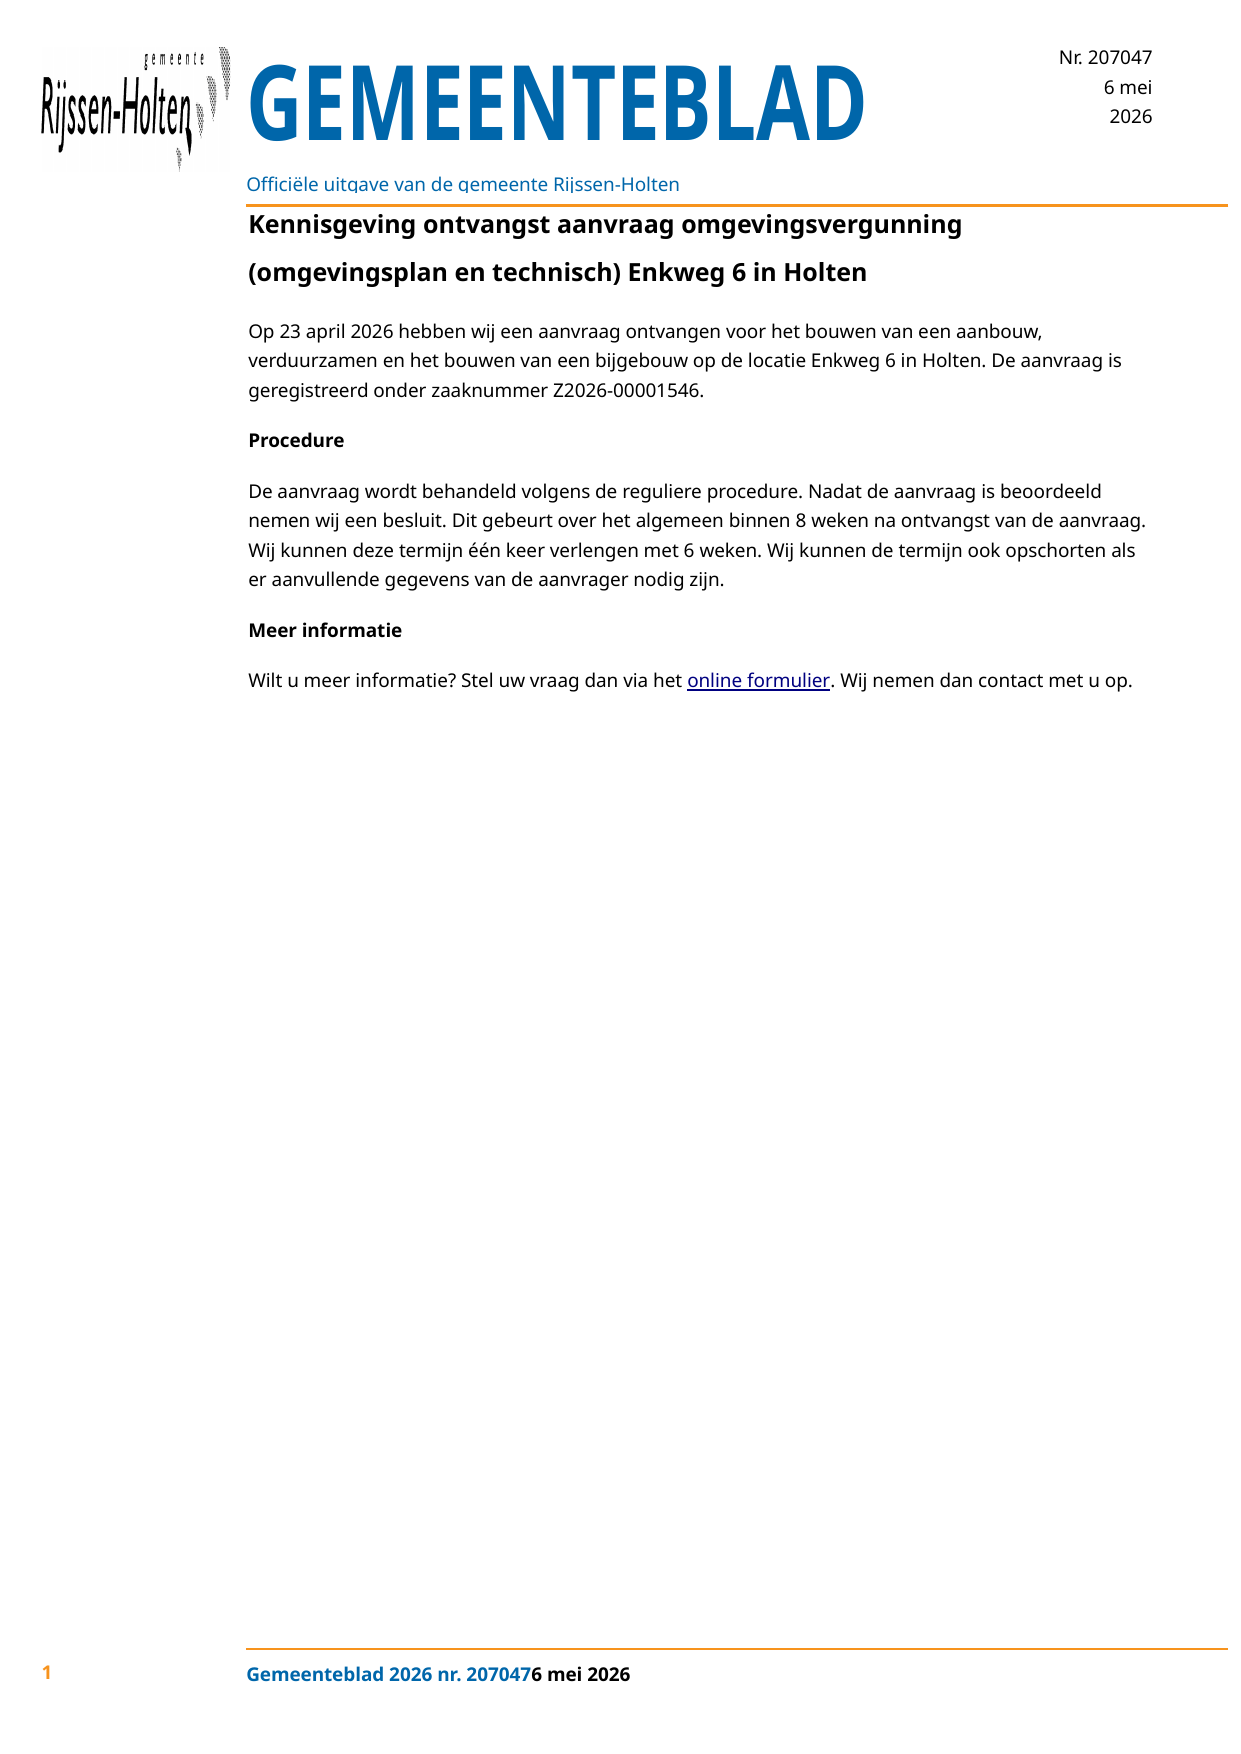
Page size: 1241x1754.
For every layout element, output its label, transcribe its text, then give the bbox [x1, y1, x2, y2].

text Wilt u meer informatie? Stel uw vraag dan via het online formulier. Wij nemen dan contact met u op. [248, 667, 1152, 693]
text Kennisgeving ontvangst aanvraag omgevingsvergunning (omgevingsplan en technisch) Enkweg 6 in Holten [248, 207, 1152, 288]
text Op 23 april 2026 hebben wij een aanvraag ontvangen voor het bouwen van een aanbouw, verduurzamen en het bouwen van een bijgebouw op de locatie Enkweg 6 in Holten. De aanvraag is geregistreerd onder zaaknummer Z2026-00001546. [248, 318, 1152, 403]
text De aanvraag wordt behandeld volgens de reguliere procedure. Nadat de aanvraag is beoordeeld nemen wij een besluit. Dit gebeurt over het algemeen binnen 8 weken na ontvangst van de aanvraag. Wij kunnen deze termijn één keer verlengen met 6 weken. Wij kunnen de termijn ook opschorten als er aanvullende gegevens van de aanvrager nodig zijn. [248, 478, 1152, 592]
text Meer informatie [248, 617, 1152, 643]
text Procedure [248, 427, 1152, 453]
picture [41, 47, 231, 172]
